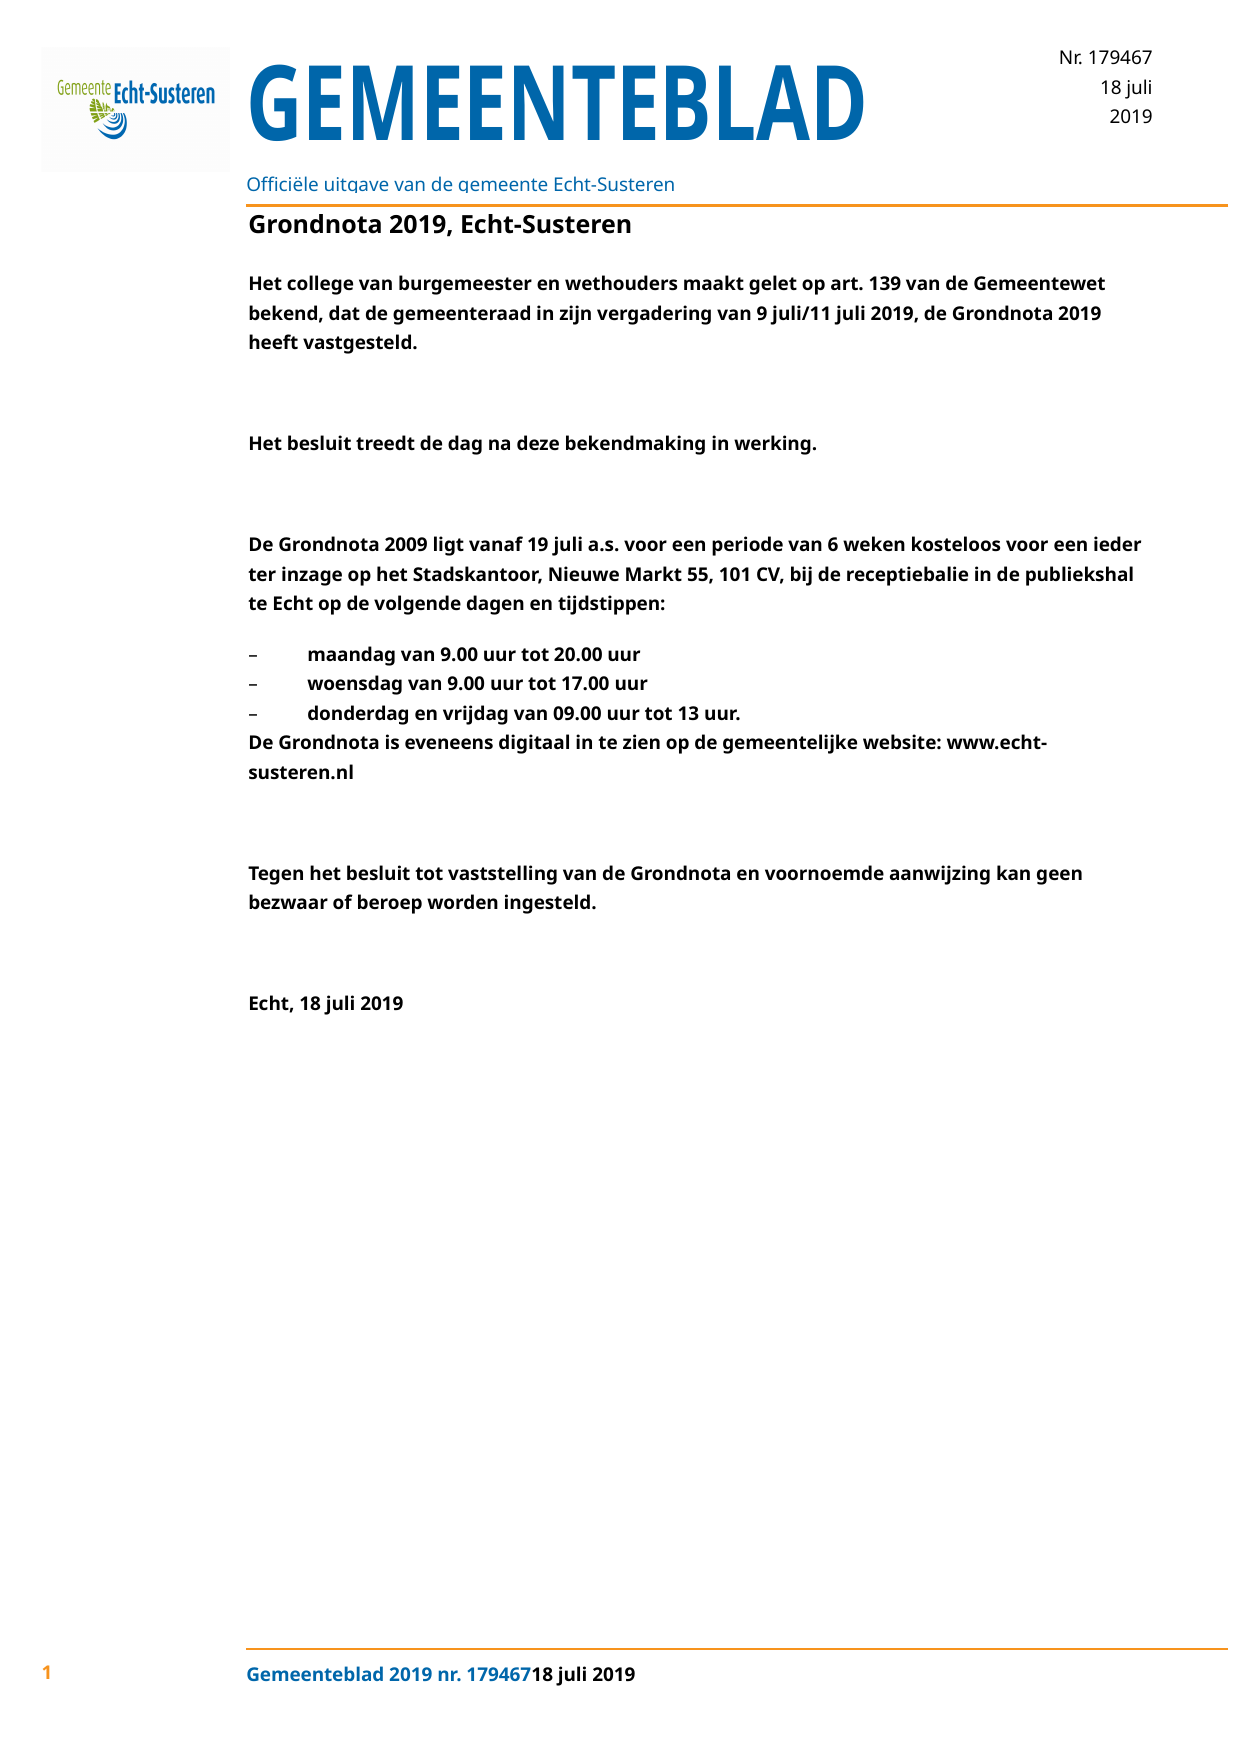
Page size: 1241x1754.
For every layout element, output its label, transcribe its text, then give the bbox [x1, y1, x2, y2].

text Echt, 18 juli 2019 [248, 990, 1152, 1016]
list woensdag van 9.00 uur tot 17.00 uur [248, 670, 1152, 696]
text De Grondnota 2009 ligt vanaf 19 juli a.s. voor een periode van 6 weken kosteloos voor een ieder ter inzage op het Stadskantoor, Nieuwe Markt 55, 101 CV, bij de receptiebalie in de publiekshal te Echt op de volgende dagen en tijdstippen: [248, 531, 1152, 616]
list donderdag en vrijdag van 09.00 uur tot 13 uur. [248, 700, 1152, 726]
text Grondnota 2019, Echt-Susteren [248, 207, 1152, 241]
text Het besluit treedt de dag na deze bekendmaking in werking. [248, 430, 1152, 456]
picture [41, 47, 231, 172]
text De Grondnota is eveneens digitaal in te zien op de gemeentelijke website: www.echt-susteren.nl [248, 729, 1152, 785]
text Het college van burgemeester en wethouders maakt gelet op art. 139 van de Gemeentewet bekend, dat de gemeenteraad in zijn vergadering van 9 juli/11 juli 2019, de Grondnota 2019 heeft vastgesteld. [248, 270, 1152, 355]
list maandag van 9.00 uur tot 20.00 uur [248, 641, 1152, 666]
text Tegen het besluit tot vaststelling van de Grondnota en voornoemde aanwijzing kan geen bezwaar of beroep worden ingesteld. [248, 860, 1152, 915]
